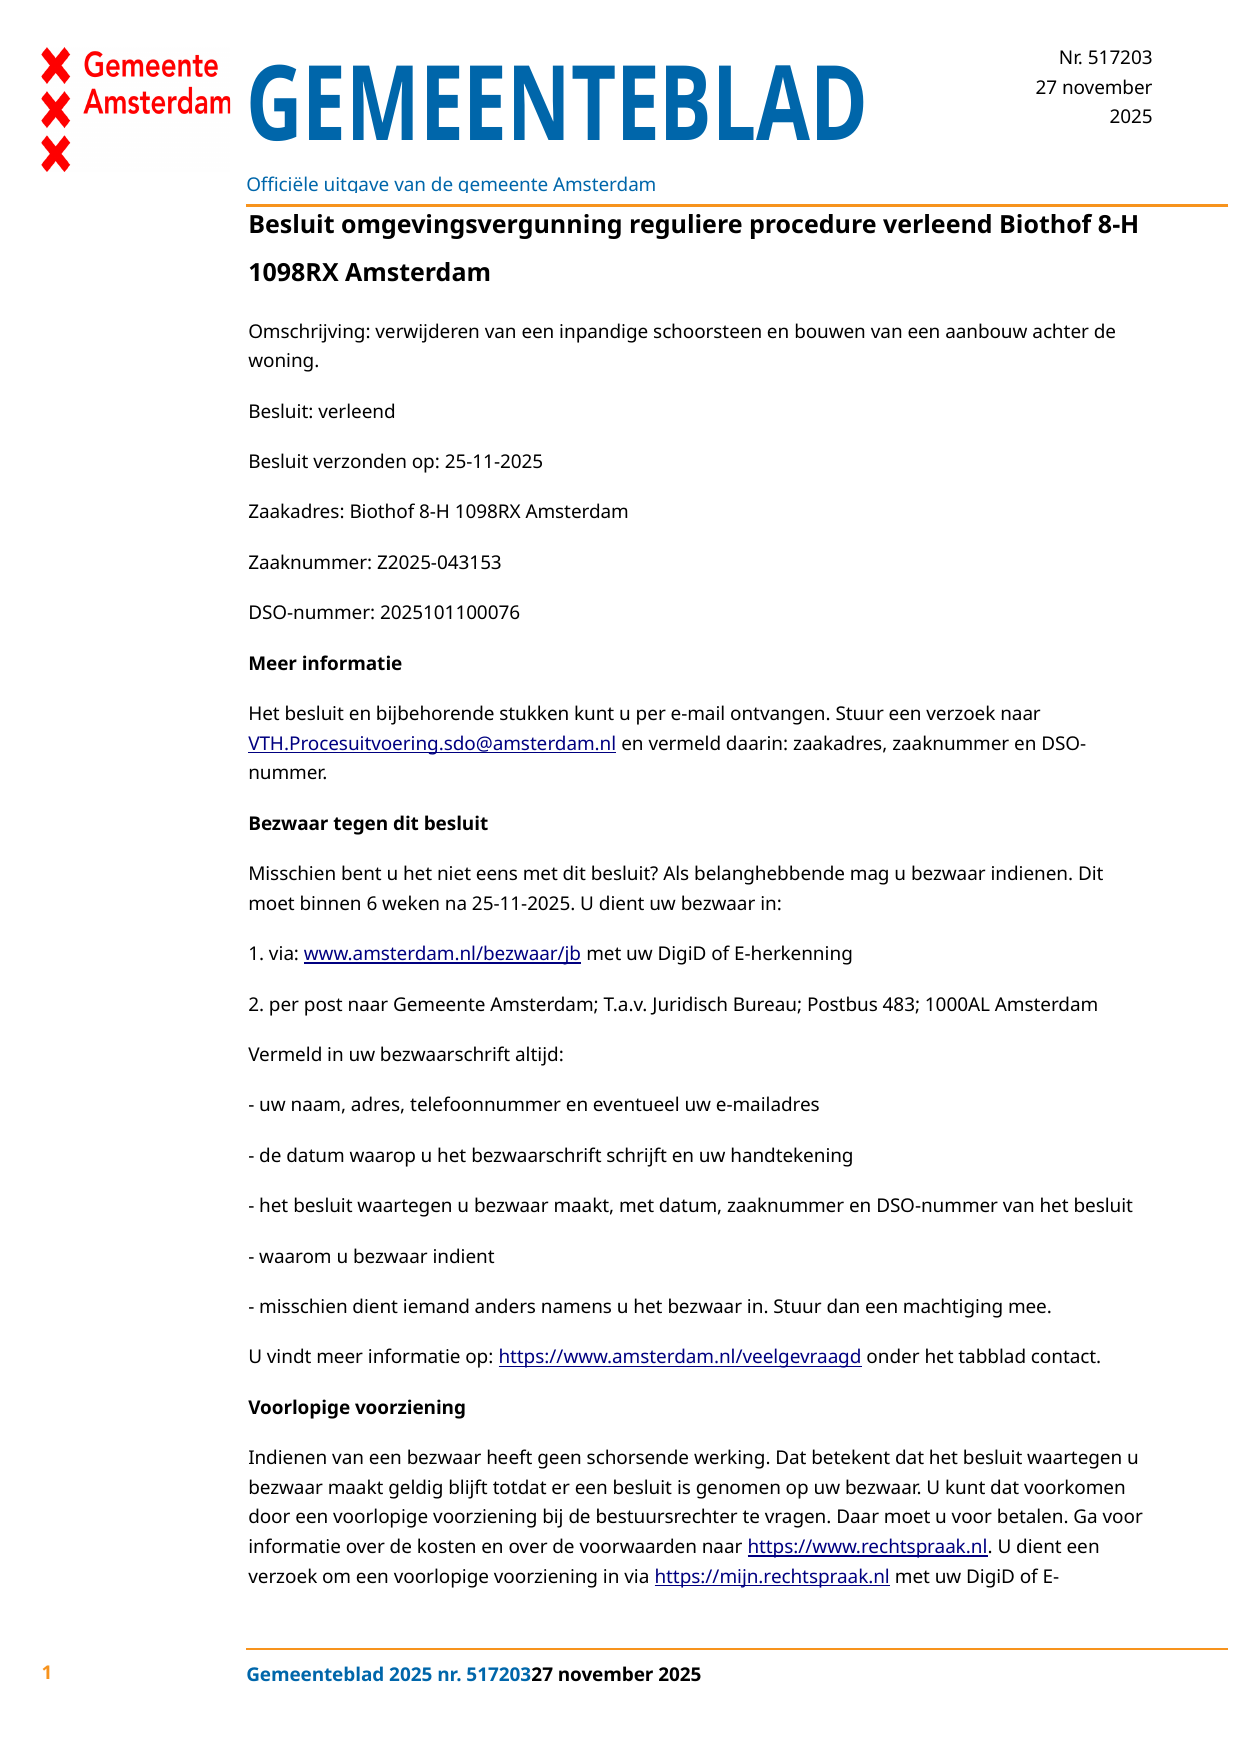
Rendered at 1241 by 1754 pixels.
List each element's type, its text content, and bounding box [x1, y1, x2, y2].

text Misschien bent u het niet eens met dit besluit? Als belanghebbende mag u bezwaar indienen. Dit moet binnen 6 weken na 25-11-2025. U dient uw bezwaar in: [248, 860, 1152, 916]
text - uw naam, adres, telefoonnummer en eventueel uw e-mailadres [248, 1092, 1152, 1117]
text U vindt meer informatie op: https://www.amsterdam.nl/veelgevraagd onder het tabblad contact. [248, 1344, 1152, 1369]
text Meer informatie [248, 650, 1152, 676]
text DSO-nummer: 2025101100076 [248, 599, 1152, 625]
text - misschien dient iemand anders namens u het bezwaar in. Stuur dan een machtiging mee. [248, 1293, 1152, 1319]
text Omschrijving: verwijderen van een inpandige schoorsteen en bouwen van een aanbouw achter de woning. [248, 318, 1152, 373]
text - de datum waarop u het bezwaarschrift schrijft en uw handtekening [248, 1142, 1152, 1168]
text Zaakadres: Biothof 8-H 1098RX Amsterdam [248, 499, 1152, 524]
text Indienen van een bezwaar heeft geen schorsende werking. Dat betekent dat het besluit waartegen u bezwaar maakt geldig blijft totdat er een besluit is genomen op uw bezwaar. U kunt dat voorkomen door een voorlopige voorziening bij de bestuursrechter te vragen. Daar moet u voor betalen. Ga voor informatie over de kosten en over de voorwaarden naar https://www.rechtspraak.nl. U dient een verzoek om een voorlopige voorziening in via https://mijn.rechtspraak.nl met uw DigiD of E- [248, 1444, 1152, 1589]
text Besluit: verleend [248, 398, 1152, 424]
text - waarom u bezwaar indient [248, 1243, 1152, 1269]
text Bezwaar tegen dit besluit [248, 810, 1152, 836]
text Besluit omgevingsvergunning reguliere procedure verleend Biothof 8-H 1098RX Amsterdam [248, 207, 1152, 288]
text 2. per post naar Gemeente Amsterdam; T.a.v. Juridisch Bureau; Postbus 483; 1000AL Amsterdam [248, 991, 1152, 1017]
text Zaaknummer: Z2025-043153 [248, 549, 1152, 575]
text Besluit verzonden op: 25-11-2025 [248, 448, 1152, 474]
text Voorlopige voorziening [248, 1394, 1152, 1420]
text Vermeld in uw bezwaarschrift altijd: [248, 1041, 1152, 1067]
text - het besluit waartegen u bezwaar maakt, met datum, zaaknummer en DSO-nummer van het besluit [248, 1192, 1152, 1218]
text Het besluit en bijbehorende stukken kunt u per e-mail ontvangen. Stuur een verzoek naar VTH.Procesuitvoering.sdo@amsterdam.nl en vermeld daarin: zaakadres, zaaknummer en DSO-nummer. [248, 700, 1152, 785]
text 1. via: www.amsterdam.nl/bezwaar/jb met uw DigiD of E-herkenning [248, 940, 1152, 966]
picture [41, 47, 231, 172]
